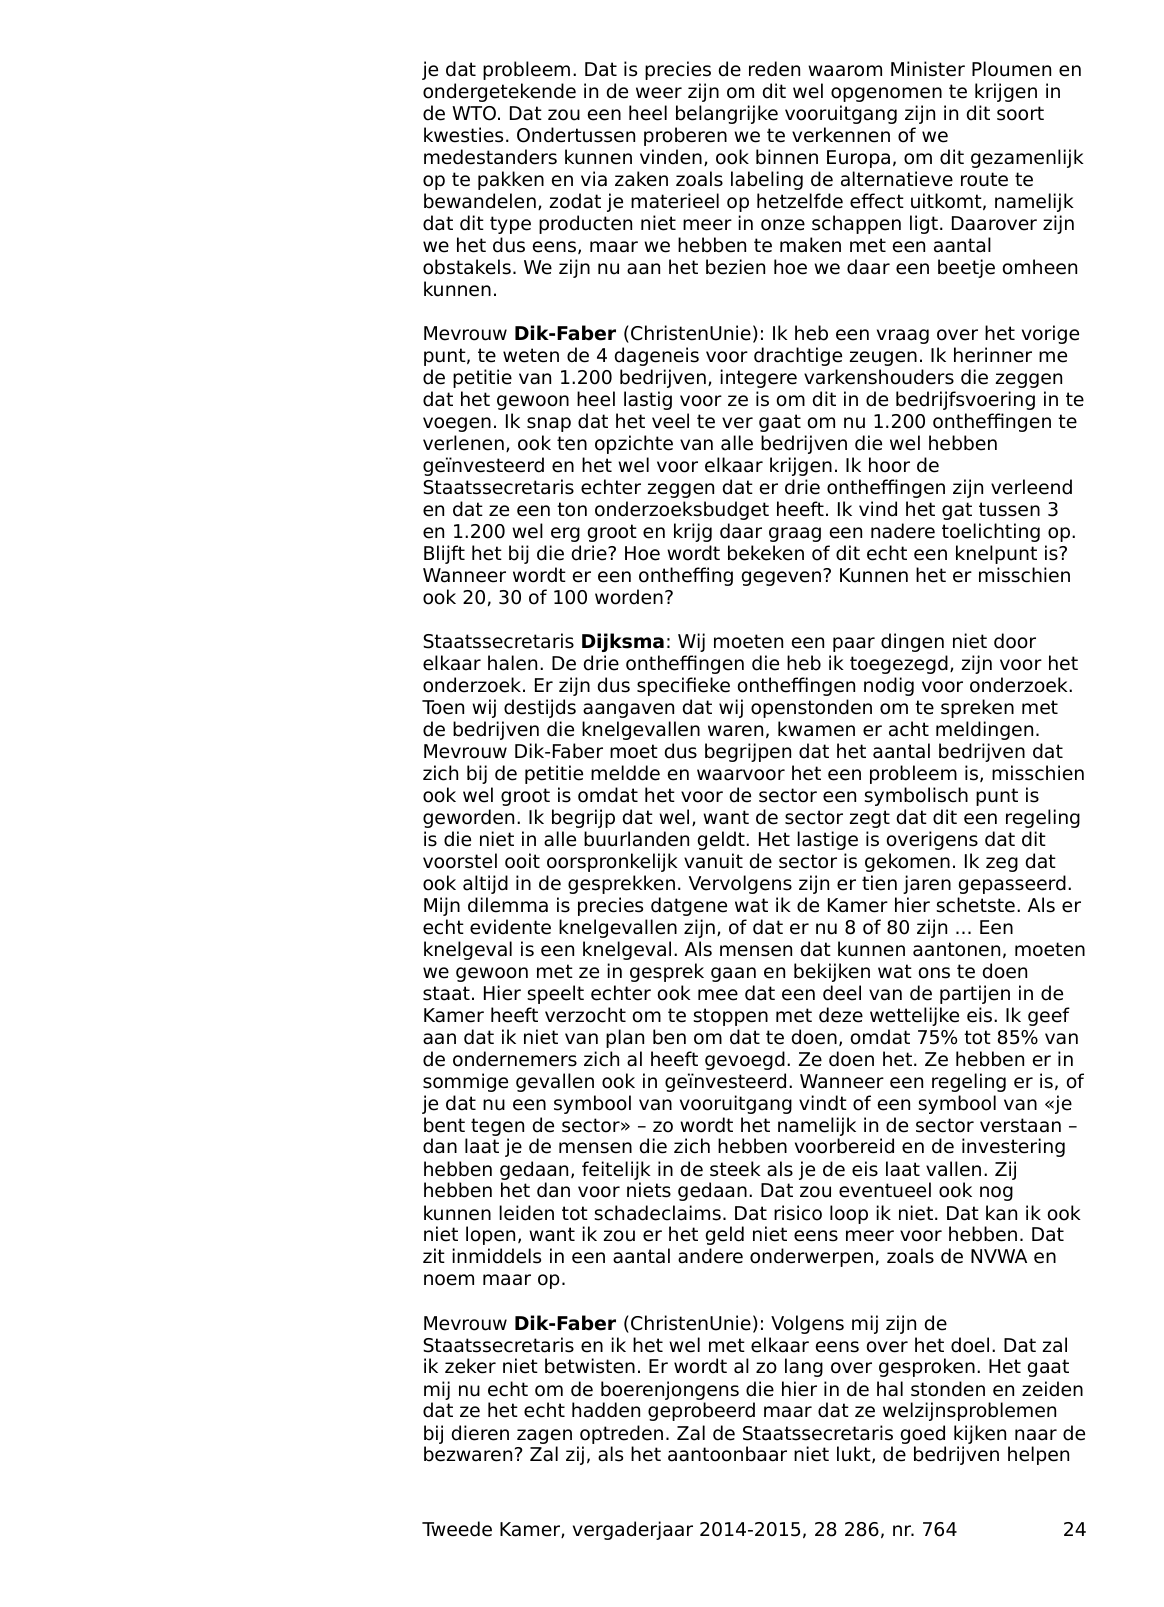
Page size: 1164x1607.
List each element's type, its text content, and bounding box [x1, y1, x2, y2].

text je dat probleem. Dat is precies de reden waarom Minister Ploumen en ondergetekende in de weer zijn om dit wel opgenomen te krijgen in de WTO. Dat zou een heel belangrijke vooruitgang zijn in dit soort kwesties. Ondertussen proberen we te verkennen of we medestanders kunnen vinden, ook binnen Europa, om dit gezamenlijk op te pakken en via zaken zoals labeling de alternatieve route te bewandelen, zodat je materieel op hetzelfde effect uitkomt, namelijk dat dit type producten niet meer in onze schappen ligt. Daarover zijn we het dus eens, maar we hebben te maken met een aantal obstakels. We zijn nu aan het bezien hoe we daar een beetje omheen kunnen. [422, 59, 1087, 301]
text Mevrouw Dik-Faber (ChristenUnie): Volgens mij zijn de Staatssecretaris en ik het wel met elkaar eens over het doel. Dat zal ik zeker niet betwisten. Er wordt al zo lang over gesproken. Het gaat mij nu echt om de boerenjongens die hier in de hal stonden en zeiden dat ze het echt hadden geprobeerd maar dat ze welzijnsproblemen bij dieren zagen optreden. Zal de Staatssecretaris goed kijken naar de bezwaren? Zal zij, als het aantoonbaar niet lukt, de bedrijven helpen [422, 1312, 1087, 1466]
text Mevrouw Dik-Faber (ChristenUnie): Ik heb een vraag over het vorige punt, te weten de 4 dageneis voor drachtige zeugen. Ik herinner me de petitie van 1.200 bedrijven, integere varkenshouders die zeggen dat het gewoon heel lastig voor ze is om dit in de bedrijfsvoering in te voegen. Ik snap dat het veel te ver gaat om nu 1.200 ontheffingen te verlenen, ook ten opzichte van alle bedrijven die wel hebben geïnvesteerd en het wel voor elkaar krijgen. Ik hoor de Staatssecretaris echter zeggen dat er drie ontheffingen zijn verleend en dat ze een ton onderzoeksbudget heeft. Ik vind het gat tussen 3 en 1.200 wel erg groot en krijg daar graag een nadere toelichting op. Blijft het bij die drie? Hoe wordt bekeken of dit echt een knelpunt is? Wanneer wordt er een ontheffing gegeven? Kunnen het er misschien ook 20, 30 of 100 worden? [422, 323, 1087, 609]
text Staatssecretaris Dijksma: Wij moeten een paar dingen niet door elkaar halen. De drie ontheffingen die heb ik toegezegd, zijn voor het onderzoek. Er zijn dus specifieke ontheffingen nodig voor onderzoek. Toen wij destijds aangaven dat wij openstonden om te spreken met de bedrijven die knelgevallen waren, kwamen er acht meldingen. Mevrouw Dik-Faber moet dus begrijpen dat het aantal bedrijven dat zich bij de petitie meldde en waarvoor het een probleem is, misschien ook wel groot is omdat het voor de sector een symbolisch punt is geworden. Ik begrijp dat wel, want de sector zegt dat dit een regeling is die niet in alle buurlanden geldt. Het lastige is overigens dat dit voorstel ooit oorspronkelijk vanuit de sector is gekomen. Ik zeg dat ook altijd in de gesprekken. Vervolgens zijn er tien jaren gepasseerd. Mijn dilemma is precies datgene wat ik de Kamer hier schetste. Als er echt evidente knelgevallen zijn, of dat er nu 8 of 80 zijn ... Een knelgeval is een knelgeval. Als mensen dat kunnen aantonen, moeten we gewoon met ze in gesprek gaan en bekijken wat ons te doen staat. Hier speelt echter ook mee dat een deel van de partijen in de Kamer heeft verzocht om te stoppen met deze wettelijke eis. Ik geef aan dat ik niet van plan ben om dat te doen, omdat 75% tot 85% van de ondernemers zich al heeft gevoegd. Ze doen het. Ze hebben er in sommige gevallen ook in geïnvesteerd. Wanneer een regeling er is, of je dat nu een symbool van vooruitgang vindt of een symbool van «je bent tegen de sector» – zo wordt het namelijk in de sector verstaan – dan laat je de mensen die zich hebben voorbereid en de investering hebben gedaan, feitelijk in de steek als je de eis laat vallen. Zij hebben het dan voor niets gedaan. Dat zou eventueel ook nog kunnen leiden tot schadeclaims. Dat risico loop ik niet. Dat kan ik ook niet lopen, want ik zou er het geld niet eens meer voor hebben. Dat zit inmiddels in een aantal andere onderwerpen, zoals de NVWA en noem maar op. [422, 631, 1087, 1290]
